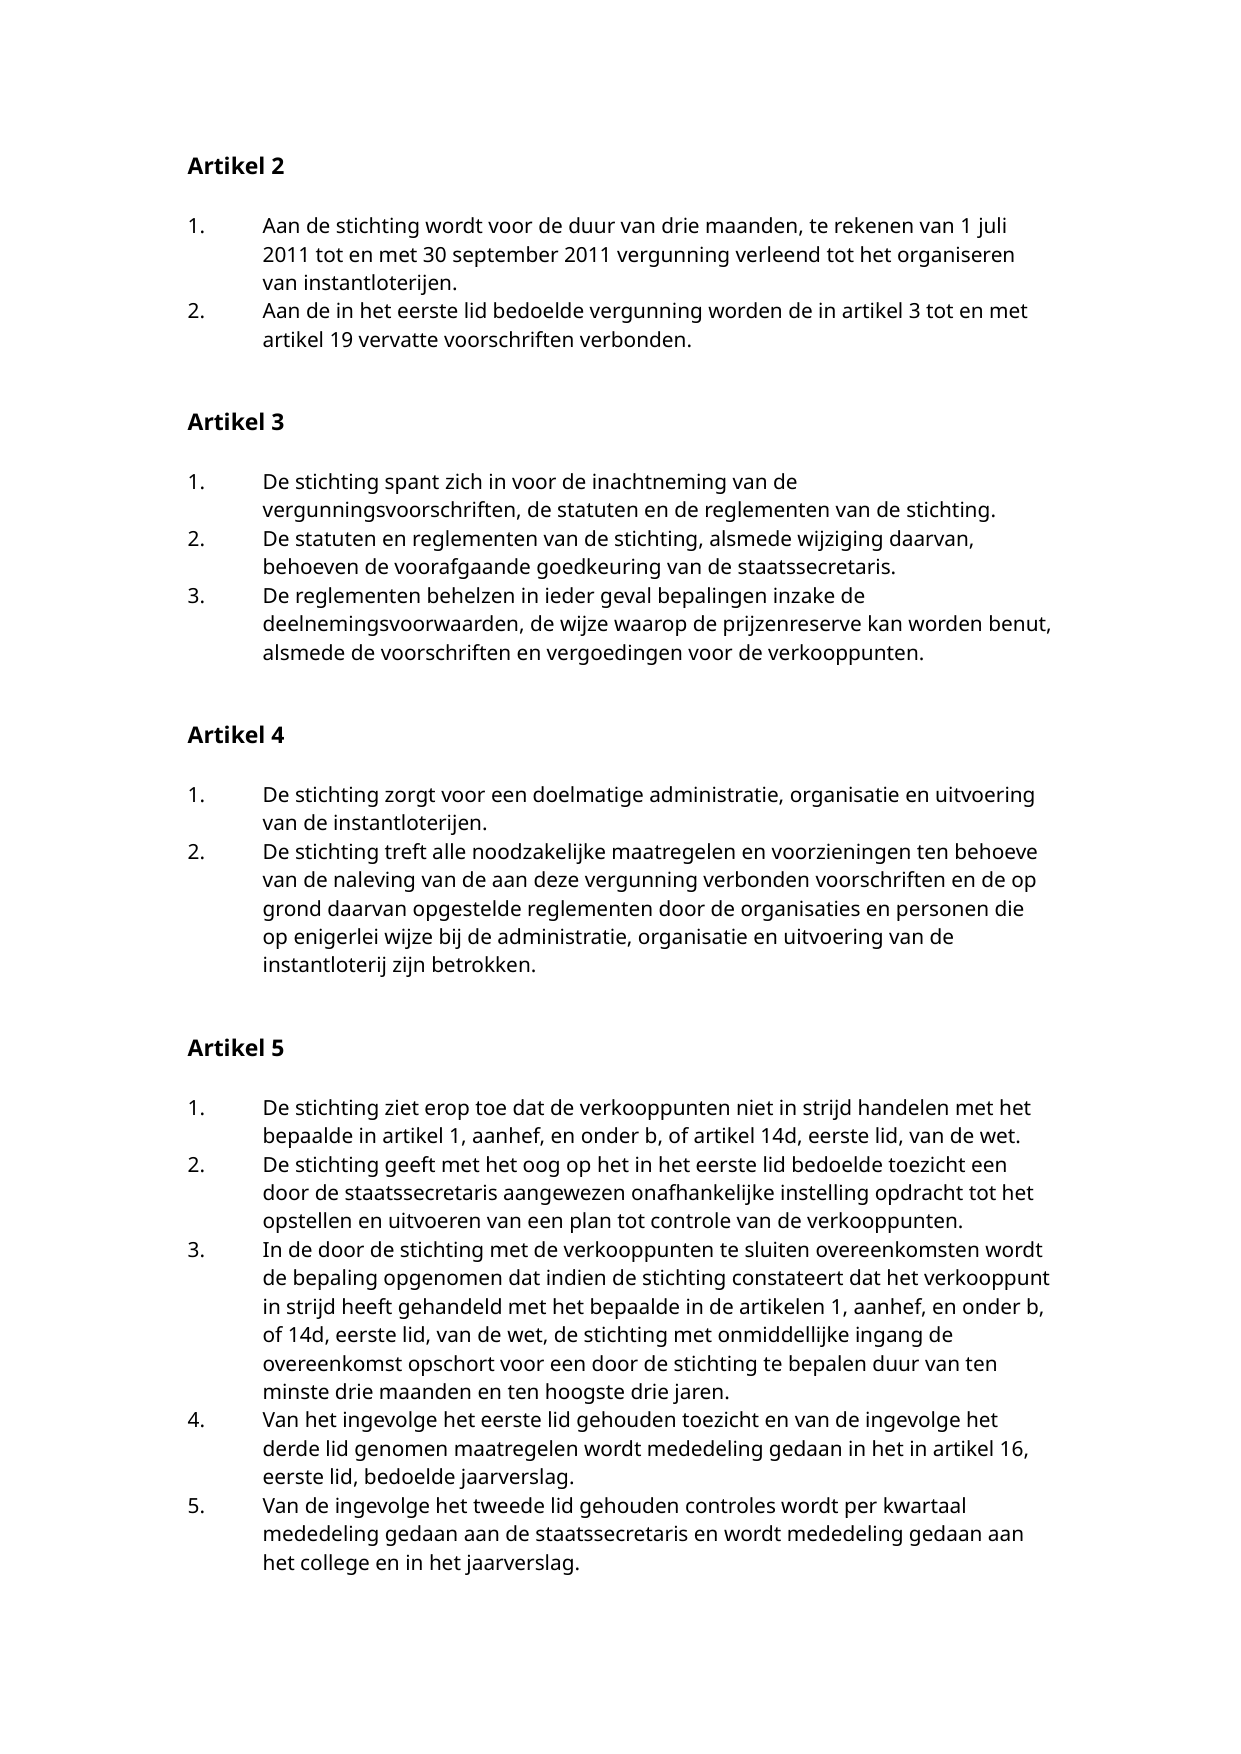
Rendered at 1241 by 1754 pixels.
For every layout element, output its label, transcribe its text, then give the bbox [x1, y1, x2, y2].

list De reglementen behelzen in ieder geval bepalingen inzake de deelnemingsvoorwaarden, de wijze waarop de prijzenreserve kan worden benut, alsmede de voorschriften en vergoedingen voor de verkooppunten. [187, 581, 1053, 666]
list De stichting ziet erop toe dat de verkooppunten niet in strijd handelen met het bepaalde in artikel 1, aanhef, en onder b, of artikel 14d, eerste lid, van de wet. [187, 1093, 1053, 1150]
subtitle Artikel 2 [187, 150, 1053, 181]
list De stichting geeft met het oog op het in het eerste lid bedoelde toezicht een door de staatssecretaris aangewezen onafhankelijke instelling opdracht tot het opstellen en uitvoeren van een plan tot controle van de verkooppunten. [187, 1150, 1053, 1235]
list Van het ingevolge het eerste lid gehouden toezicht en van de ingevolge het derde lid genomen maatregelen wordt mededeling gedaan in het in artikel 16, eerste lid, bedoelde jaarverslag. [187, 1406, 1053, 1491]
list De stichting treft alle noodzakelijke maatregelen en voorzieningen ten behoeve van de naleving van de aan deze vergunning verbonden voorschriften en de op grond daarvan opgestelde reglementen door de organisaties en personen die op enigerlei wijze bij de administratie, organisatie en uitvoering van de instantloterij zijn betrokken. [187, 837, 1053, 979]
list De statuten en reglementen van de stichting, alsmede wijziging daarvan, behoeven de voorafgaande goedkeuring van de staatssecretaris. [187, 524, 1053, 581]
list Van de ingevolge het tweede lid gehouden controles wordt per kwartaal mededeling gedaan aan de staatssecretaris en wordt mededeling gedaan aan het college en in het jaarverslag. [187, 1491, 1053, 1576]
list De stichting zorgt voor een doelmatige administratie, organisatie en uitvoering van de instantloterijen. [187, 780, 1053, 837]
list De stichting spant zich in voor de inachtneming van de vergunningsvoorschriften, de statuten en de reglementen van de stichting. [187, 467, 1053, 524]
list Aan de stichting wordt voor de duur van drie maanden, te rekenen van 1 juli 2011 tot en met 30 september 2011 vergunning verleend tot het organiseren van instantloterijen. [187, 211, 1053, 297]
subtitle Artikel 4 [187, 719, 1053, 750]
subtitle Artikel 5 [187, 1032, 1053, 1063]
subtitle Artikel 3 [187, 406, 1053, 437]
list Aan de in het eerste lid bedoelde vergunning worden de in artikel 3 tot en met artikel 19 vervatte voorschriften verbonden. [187, 297, 1053, 353]
list In de door de stichting met de verkooppunten te sluiten overeenkomsten wordt de bepaling opgenomen dat indien de stichting constateert dat het verkooppunt in strijd heeft gehandeld met het bepaalde in de artikelen 1, aanhef, en onder b, of 14d, eerste lid, van de wet, de stichting met onmiddellijke ingang de overeenkomst opschort voor een door de stichting te bepalen duur van ten minste drie maanden en ten hoogste drie jaren. [187, 1235, 1053, 1406]
